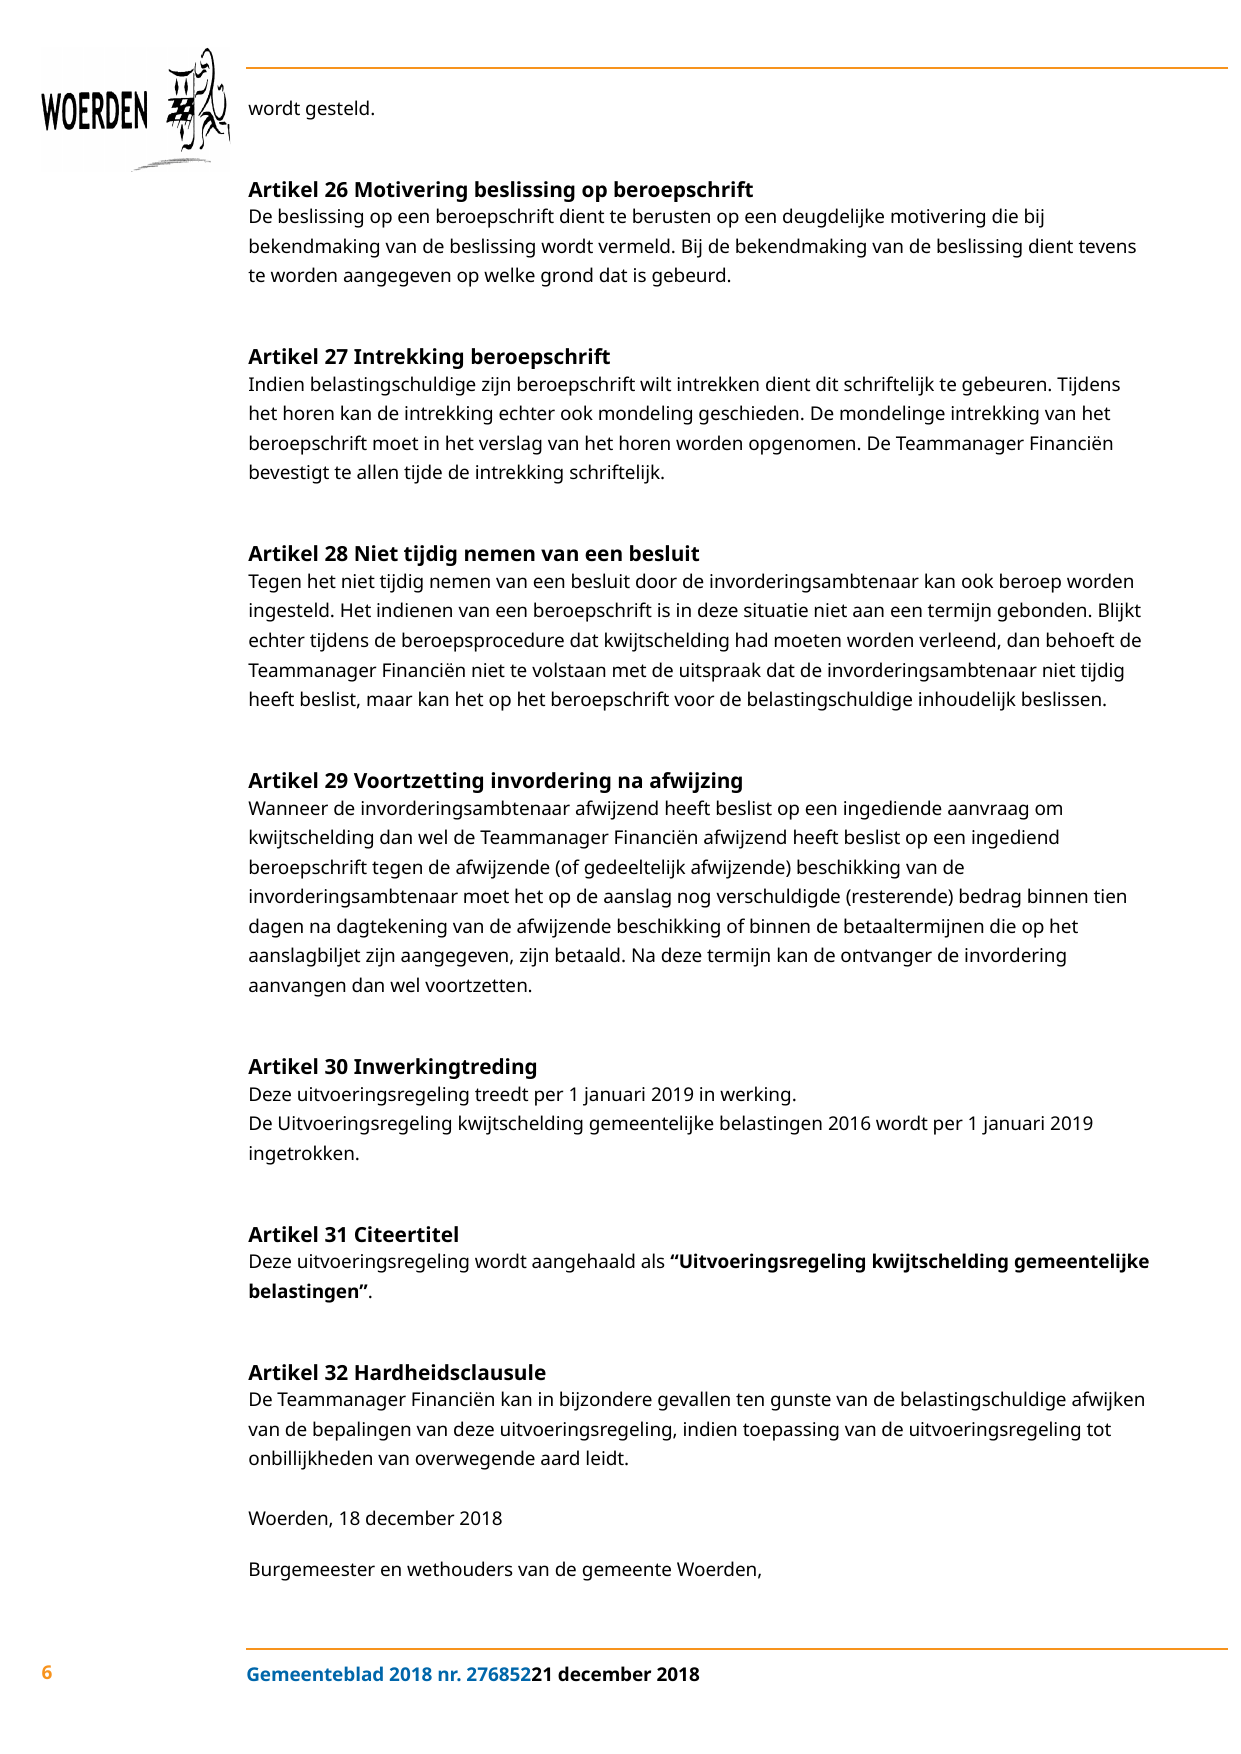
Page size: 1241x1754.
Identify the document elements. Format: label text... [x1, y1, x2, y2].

text Wanneer de invorderingsambtenaar afwijzend heeft beslist op een ingediende aanvraag om kwijtschelding dan wel de Teammanager Financiën afwijzend heeft beslist op een ingediend beroepschrift tegen de afwijzende (of gedeeltelijk afwijzende) beschikking van de invorderingsambtenaar moet het op de aanslag nog verschuldigde (resterende) bedrag binnen tien dagen na dagtekening van de afwijzende beschikking of binnen de betaaltermijnen die op het aanslagbiljet zijn aangegeven, zijn betaald. Na deze termijn kan de ontvanger de invordering aanvangen dan wel voortzetten. [248, 795, 1152, 998]
picture [41, 47, 231, 172]
text Indien belastingschuldige zijn beroepschrift wilt intrekken dient dit schriftelijk te gebeuren. Tijdens het horen kan de intrekking echter ook mondeling geschieden. De mondelinge intrekking van het beroepschrift moet in het verslag van het horen worden opgenomen. De Teammanager Financiën bevestigt te allen tijde de intrekking schriftelijk. [248, 371, 1152, 485]
text Deze uitvoeringsregeling wordt aangehaald als “Uitvoeringsregeling kwijtschelding gemeentelijke belastingen”. [248, 1248, 1152, 1304]
text De beslissing op een beroepschrift dient te berusten op een deugdelijke motivering die bij bekendmaking van de beslissing wordt vermeld. Bij de bekendmaking van de beslissing dient tevens te worden aangegeven op welke grond dat is gebeurd. [248, 203, 1152, 288]
text Deze uitvoeringsregeling treedt per 1 januari 2019 in werking. [248, 1081, 1152, 1106]
text wordt gesteld. [248, 95, 1152, 121]
text Tegen het niet tijdig nemen van een besluit door de invorderingsambtenaar kan ook beroep worden ingesteld. Het indienen van een beroepschrift is in deze situatie niet aan een termijn gebonden. Blijkt echter tijdens de beroepsprocedure dat kwijtschelding had moeten worden verleend, dan behoeft de Teammanager Financiën niet te volstaan met de uitspraak dat de invorderingsambtenaar niet tijdig heeft beslist, maar kan het op het beroepschrift voor de belastingschuldige inhoudelijk beslissen. [248, 568, 1152, 712]
text Artikel 26 Motivering beslissing op beroepschrift [248, 175, 1152, 203]
text Woerden, 18 december 2018 [248, 1505, 1152, 1530]
text Artikel 31 Citeertitel [248, 1220, 1152, 1248]
text Artikel 28 Niet tijdig nemen van een besluit [248, 539, 1152, 568]
text Artikel 27 Intrekking beroepschrift [248, 342, 1152, 371]
text Artikel 29 Voortzetting invordering na afwijzing [248, 766, 1152, 795]
text De Uitvoeringsregeling kwijtschelding gemeentelijke belastingen 2016 wordt per 1 januari 2019 ingetrokken. [248, 1110, 1152, 1166]
text Artikel 30 Inwerkingtreding [248, 1052, 1152, 1081]
text Burgemeester en wethouders van de gemeente Woerden, [248, 1556, 1152, 1582]
text De Teammanager Financiën kan in bijzondere gevallen ten gunste van de belastingschuldige afwijken van de bepalingen van deze uitvoeringsregeling, indien toepassing van de uitvoeringsregeling tot onbillijkheden van overwegende aard leidt. [248, 1386, 1152, 1471]
text Artikel 32 Hardheidsclausule [248, 1358, 1152, 1386]
